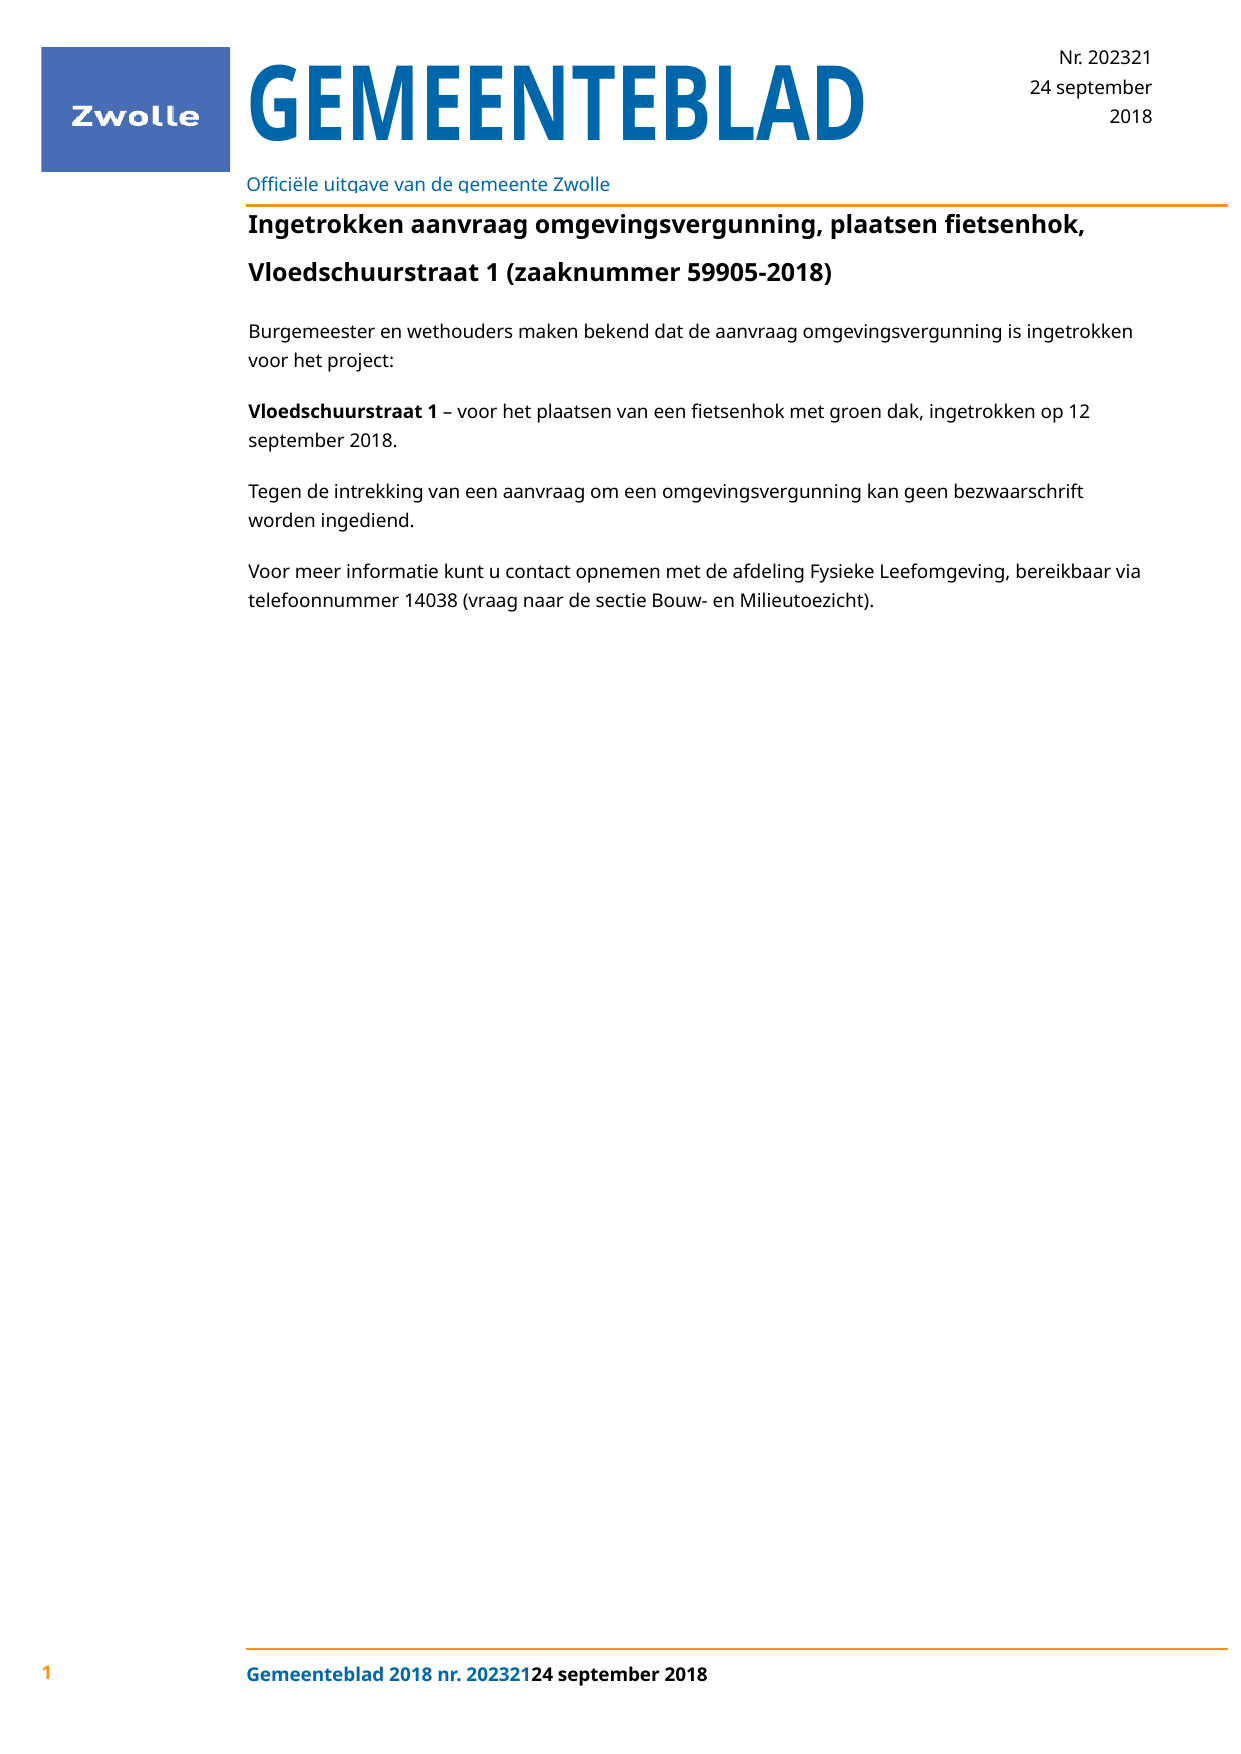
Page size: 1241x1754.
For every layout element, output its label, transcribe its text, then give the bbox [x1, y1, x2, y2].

text Ingetrokken aanvraag omgevingsvergunning, plaatsen fietsenhok, Vloedschuurstraat 1 (zaaknummer 59905-2018) [248, 207, 1152, 288]
text Burgemeester en wethouders maken bekend dat de aanvraag omgevingsvergunning is ingetrokken voor het project: [248, 318, 1152, 373]
text Vloedschuurstraat 1 – voor het plaatsen van een fietsenhok met groen dak, ingetrokken op 12 september 2018. [248, 398, 1152, 453]
text Tegen de intrekking van een aanvraag om een omgevingsvergunning kan geen bezwaarschrift worden ingediend. [248, 478, 1152, 533]
text Voor meer informatie kunt u contact opnemen met de afdeling Fysieke Leefomgeving, bereikbaar via telefoonnummer 14038 (vraag naar de sectie Bouw- en Milieutoezicht). [248, 558, 1152, 613]
picture [41, 47, 231, 172]
